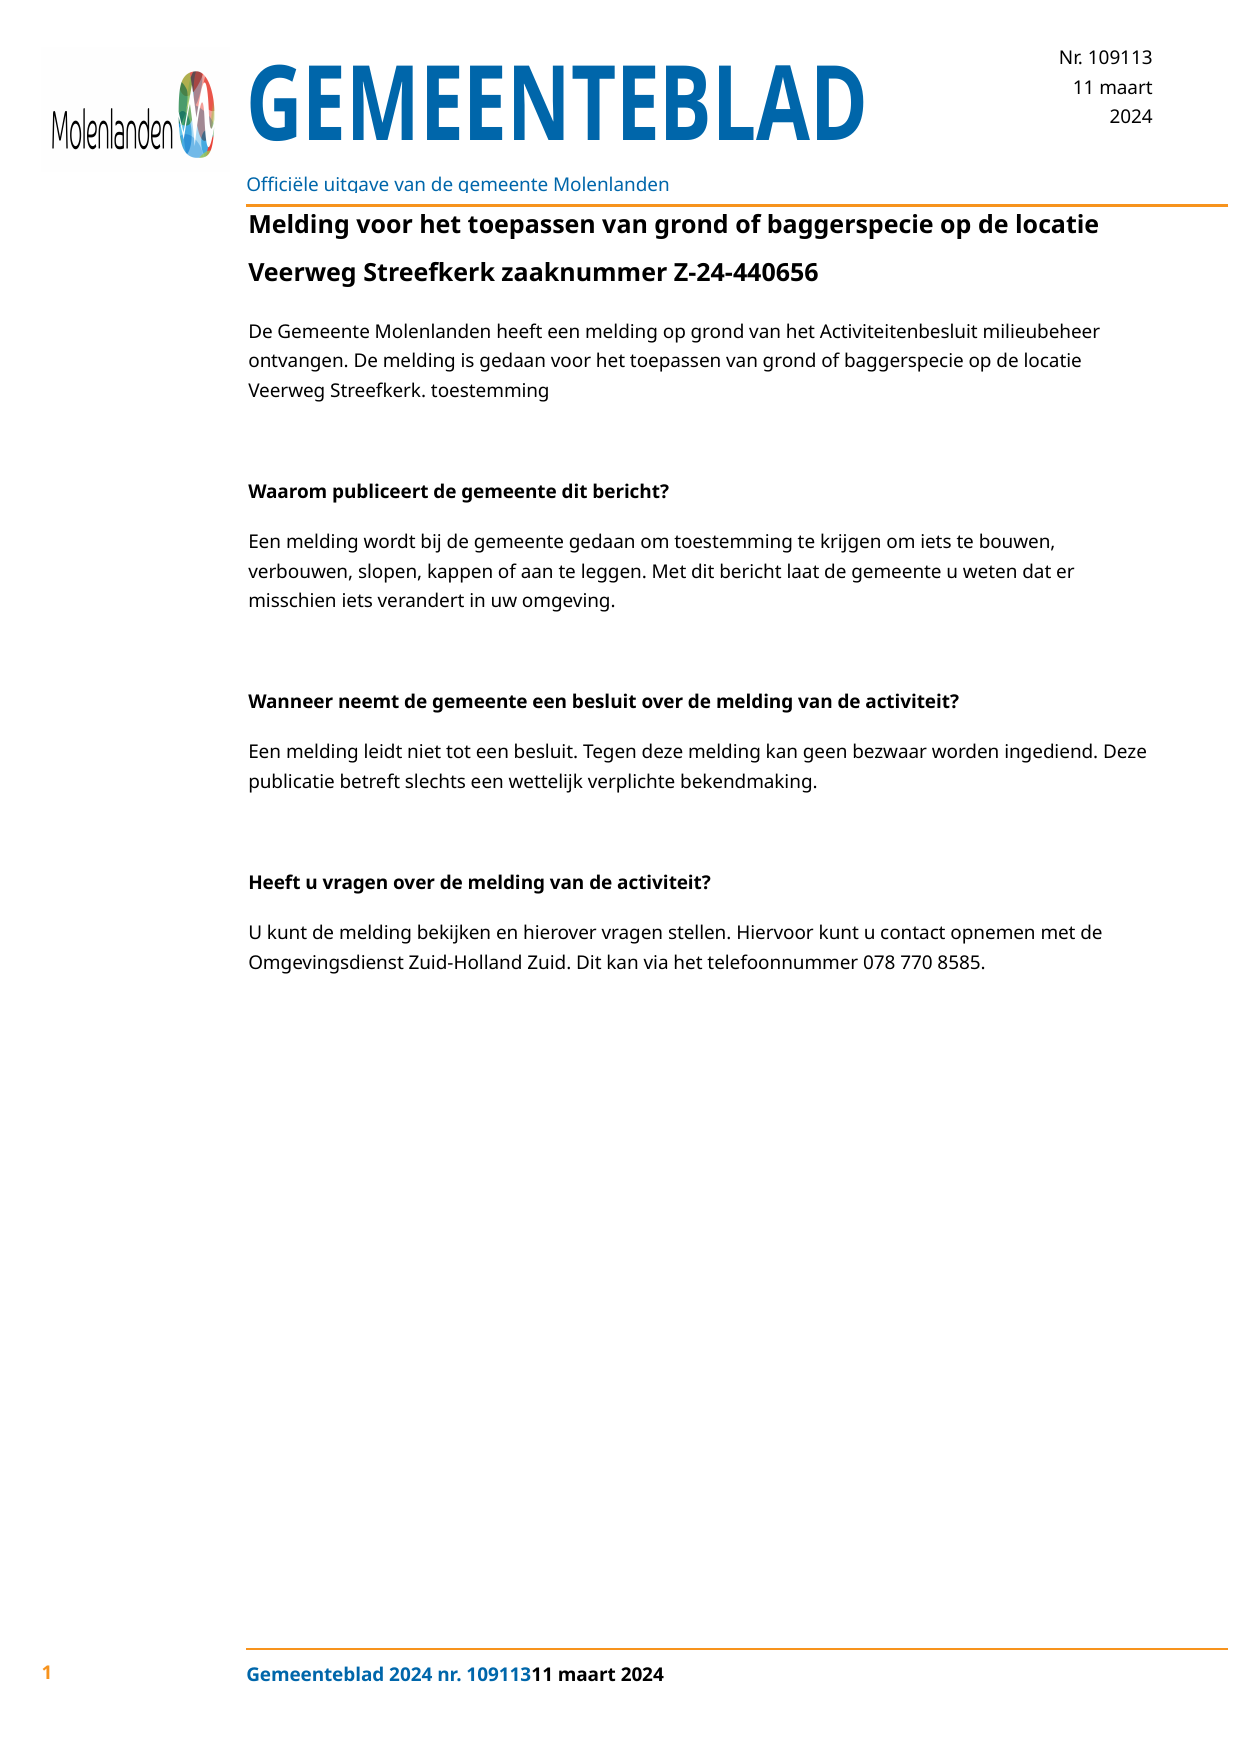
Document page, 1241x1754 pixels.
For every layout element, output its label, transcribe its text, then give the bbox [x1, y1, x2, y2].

text De Gemeente Molenlanden heeft een melding op grond van het Activiteitenbesluit milieubeheer ontvangen. De melding is gedaan voor het toepassen van grond of baggerspecie op de locatie Veerweg Streefkerk. toestemming [248, 318, 1152, 403]
text Melding voor het toepassen van grond of baggerspecie op de locatie Veerweg Streefkerk zaaknummer Z-24-440656 [248, 207, 1152, 288]
text Waarom publiceert de gemeente dit bericht? [248, 478, 1152, 504]
picture [41, 47, 231, 172]
text Heeft u vragen over de melding van de activiteit? [248, 869, 1152, 895]
text Wanneer neemt de gemeente een besluit over de melding van de activiteit? [248, 688, 1152, 714]
text U kunt de melding bekijken en hierover vragen stellen. Hiervoor kunt u contact opnemen met de Omgevingsdienst Zuid-Holland Zuid. Dit kan via het telefoonnummer 078 770 8585. [248, 919, 1152, 975]
text Een melding leidt niet tot een besluit. Tegen deze melding kan geen bezwaar worden ingediend. Deze publicatie betreft slechts een wettelijk verplichte bekendmaking. [248, 739, 1152, 794]
text Een melding wordt bij de gemeente gedaan om toestemming te krijgen om iets te bouwen, verbouwen, slopen, kappen of aan te leggen. Met dit bericht laat de gemeente u weten dat er misschien iets verandert in uw omgeving. [248, 528, 1152, 613]
